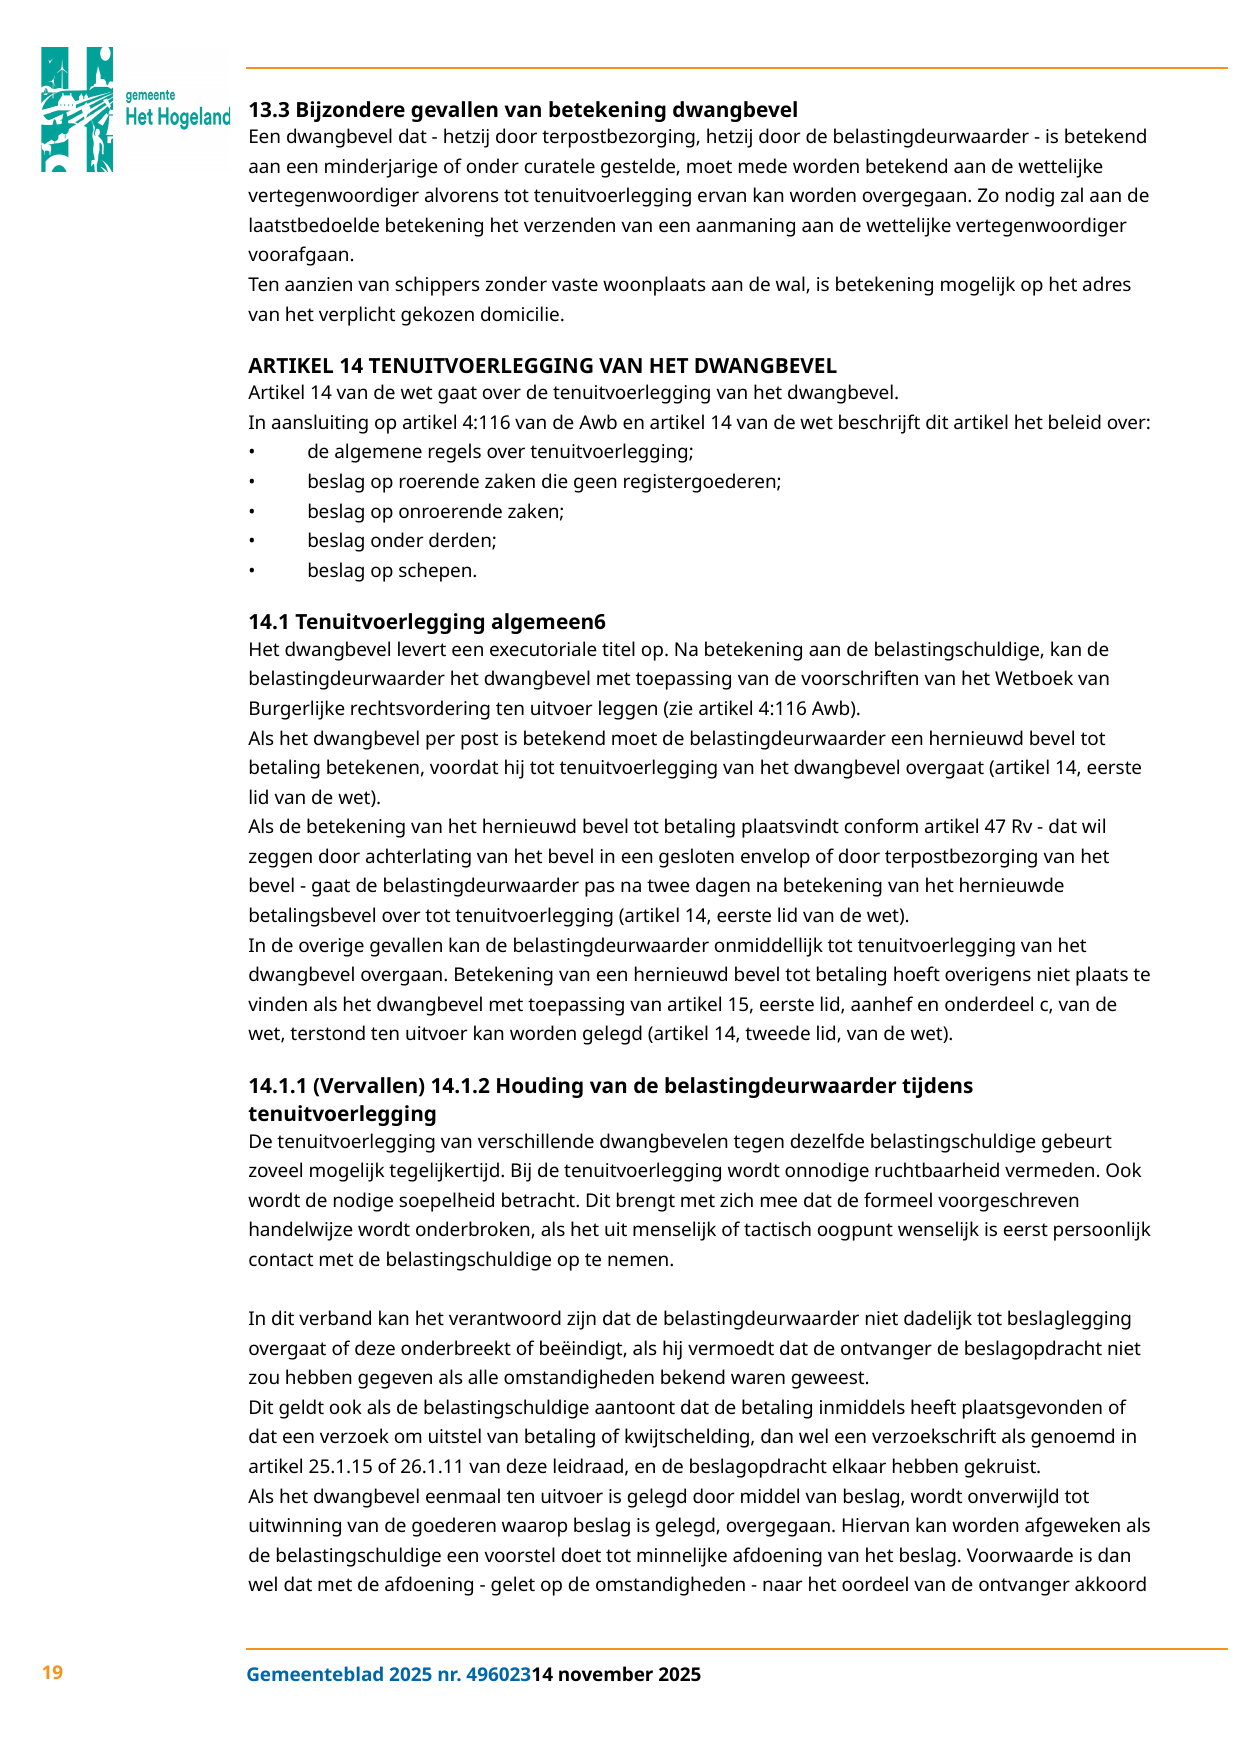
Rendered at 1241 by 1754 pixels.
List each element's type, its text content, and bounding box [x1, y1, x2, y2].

text Het dwangbevel levert een executoriale titel op. Na betekening aan de belastingschuldige, kan de belastingdeurwaarder het dwangbevel met toepassing van de voorschriften van het Wetboek van Burgerlijke rechtsvordering ten uitvoer leggen (zie artikel 4:116 Awb). [248, 636, 1152, 721]
text Als het dwangbevel per post is betekend moet de belastingdeurwaarder een hernieuwd bevel tot betaling betekenen, voordat hij tot tenuitvoerlegging van het dwangbevel overgaat (artikel 14, eerste lid van de wet). [248, 725, 1152, 809]
text 14.1 Tenuitvoerlegging algemeen6 [248, 607, 1152, 636]
list beslag op onroerende zaken; [248, 498, 1152, 524]
list beslag op schepen. [248, 557, 1152, 583]
text In dit verband kan het verantwoord zijn dat de belastingdeurwaarder niet dadelijk tot beslaglegging overgaat of deze onderbreekt of beëindigt, als hij vermoedt dat de ontvanger de beslagopdracht niet zou hebben gegeven als alle omstandigheden bekend waren geweest. [248, 1305, 1152, 1390]
picture [41, 47, 231, 172]
text Ten aanzien van schippers zonder vaste woonplaats aan de wal, is betekening mogelijk op het adres van het verplicht gekozen domicilie. [248, 271, 1152, 326]
text Artikel 14 van de wet gaat over de tenuitvoerlegging van het dwangbevel. [248, 379, 1152, 405]
list beslag onder derden; [248, 527, 1152, 553]
list beslag op roerende zaken die geen registergoederen; [248, 468, 1152, 494]
text ARTIKEL 14 TENUITVOERLEGGING VAN HET DWANGBEVEL [248, 351, 1152, 379]
text De tenuitvoerlegging van verschillende dwangbevelen tegen dezelfde belastingschuldige gebeurt zoveel mogelijk tegelijkertijd. Bij de tenuitvoerlegging wordt onnodige ruchtbaarheid vermeden. Ook wordt de nodige soepelheid betracht. Dit brengt met zich mee dat de formeel voorgeschreven handelwijze wordt onderbroken, als het uit menselijk of tactisch oogpunt wenselijk is eerst persoonlijk contact met de belastingschuldige op te nemen. [248, 1128, 1152, 1272]
text Dit geldt ook als de belastingschuldige aantoont dat de betaling inmiddels heeft plaatsgevonden of dat een verzoek om uitstel van betaling of kwijtschelding, dan wel een verzoekschrift als genoemd in artikel 25.1.15 of 26.1.11 van deze leidraad, en de beslagopdracht elkaar hebben gekruist. [248, 1394, 1152, 1479]
text Een dwangbevel dat - hetzij door terpostbezorging, hetzij door de belastingdeurwaarder - is betekend aan een minderjarige of onder curatele gestelde, moet mede worden betekend aan de wettelijke vertegenwoordiger alvorens tot tenuitvoerlegging ervan kan worden overgegaan. Zo nodig zal aan de laatstbedoelde betekening het verzenden van een aanmaning aan de wettelijke vertegenwoordiger voorafgaan. [248, 123, 1152, 267]
list de algemene regels over tenuitvoerlegging; [248, 439, 1152, 464]
text In de overige gevallen kan de belastingdeurwaarder onmiddellijk tot tenuitvoerlegging van het dwangbevel overgaan. Betekening van een hernieuwd bevel tot betaling hoeft overigens niet plaats te vinden als het dwangbevel met toepassing van artikel 15, eerste lid, aanhef en onderdeel c, van de wet, terstond ten uitvoer kan worden gelegd (artikel 14, tweede lid, van de wet). [248, 932, 1152, 1046]
text Als het dwangbevel eenmaal ten uitvoer is gelegd door middel van beslag, wordt onverwijld tot uitwinning van de goederen waarop beslag is gelegd, overgegaan. Hiervan kan worden afgeweken als de belastingschuldige een voorstel doet tot minnelijke afdoening van het beslag. Voorwaarde is dan wel dat met de afdoening - gelet op de omstandigheden - naar het oordeel van de ontvanger akkoord [248, 1483, 1152, 1597]
text 13.3 Bijzondere gevallen van betekening dwangbevel [248, 95, 1152, 123]
text In aansluiting op artikel 4:116 van de Awb en artikel 14 van de wet beschrijft dit artikel het beleid over: [248, 409, 1152, 435]
text 14.1.1 (Vervallen) 14.1.2 Houding van de belastingdeurwaarder tijdens tenuitvoerlegging [248, 1071, 1152, 1128]
text Als de betekening van het hernieuwd bevel tot betaling plaatsvindt conform artikel 47 Rv - dat wil zeggen door achterlating van het bevel in een gesloten envelop of door terpostbezorging van het bevel - gaat de belastingdeurwaarder pas na twee dagen na betekening van het hernieuwde betalingsbevel over tot tenuitvoerlegging (artikel 14, eerste lid van de wet). [248, 813, 1152, 928]
